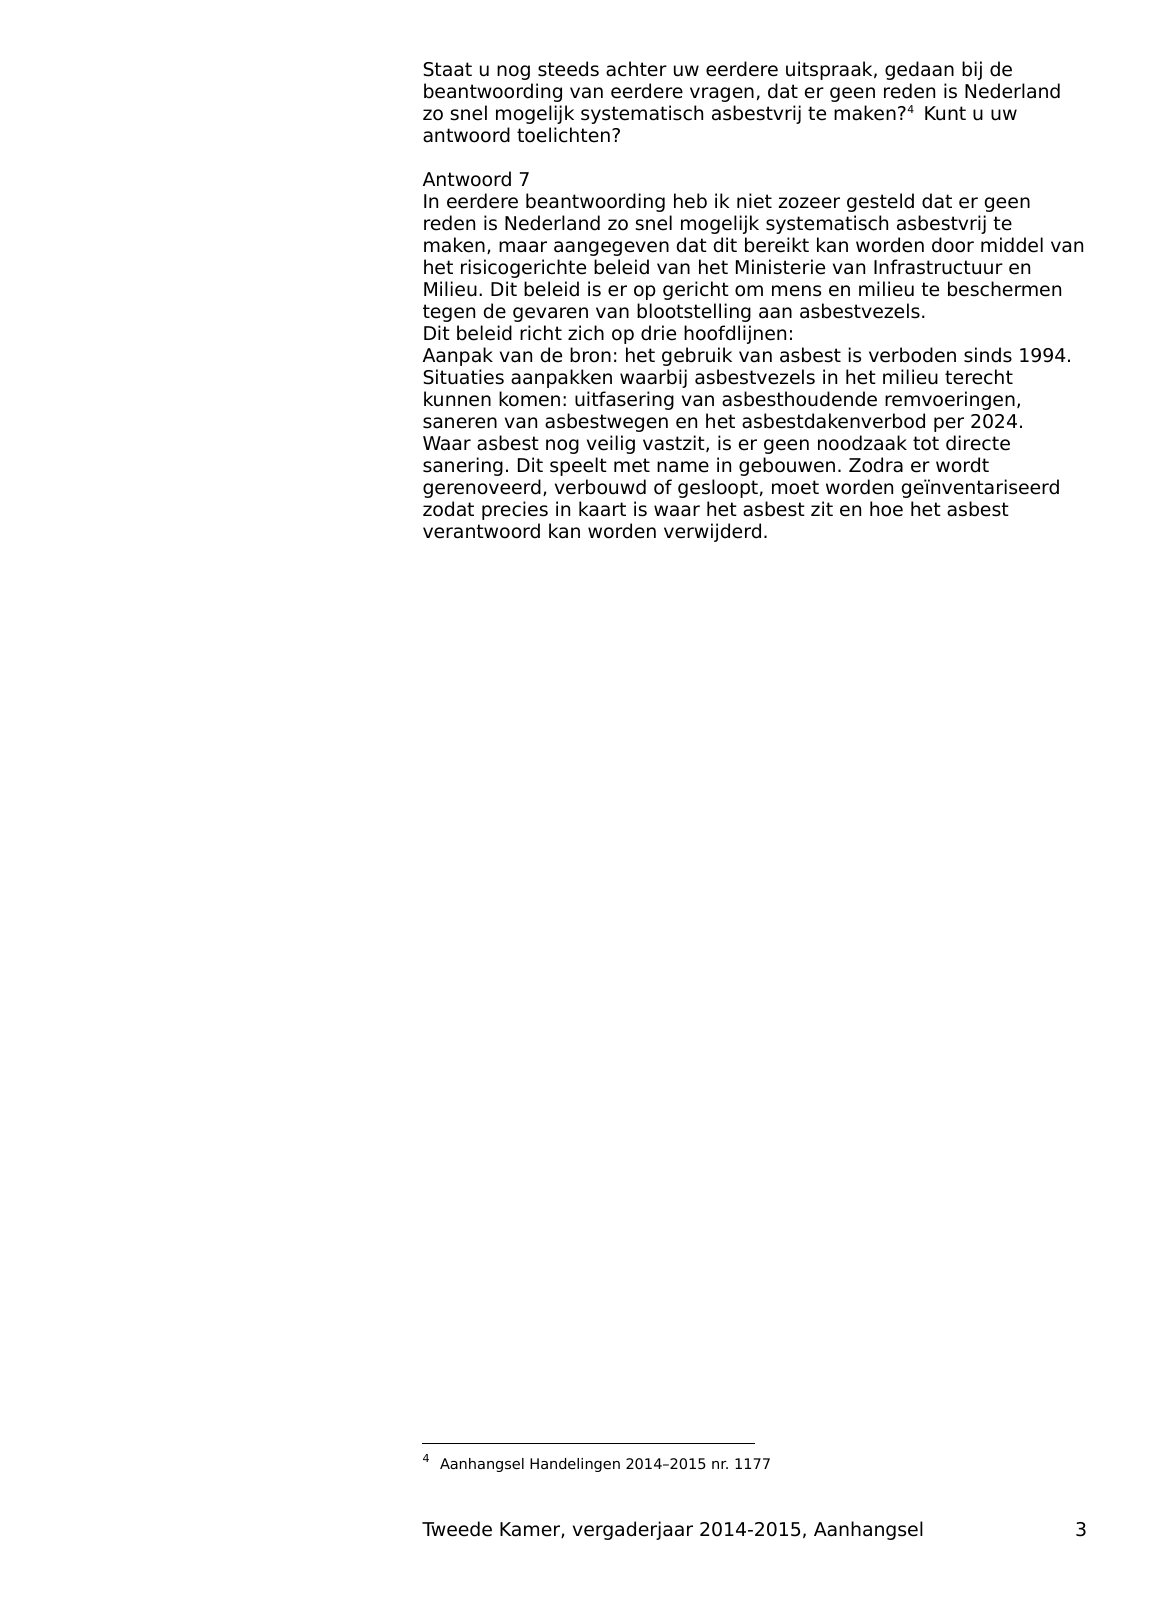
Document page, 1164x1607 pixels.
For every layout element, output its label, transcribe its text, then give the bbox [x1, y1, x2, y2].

text In eerdere beantwoording heb ik niet zozeer gesteld dat er geen reden is Nederland zo snel mogelijk systematisch asbestvrij te maken, maar aangegeven dat dit bereikt kan worden door middel van het risicogerichte beleid van het Ministerie van Infrastructuur en Milieu. Dit beleid is er op gericht om mens en milieu te beschermen tegen de gevaren van blootstelling aan asbestvezels. [422, 191, 1087, 323]
text Aanpak van de bron: het gebruik van asbest is verboden sinds 1994. [422, 345, 1087, 367]
text Antwoord 7 [422, 169, 1087, 191]
text Waar asbest nog veilig vastzit, is er geen noodzaak tot directe sanering. Dit speelt met name in gebouwen. Zodra er wordt gerenoveerd, verbouwd of gesloopt, moet worden geïnventariseerd zodat precies in kaart is waar het asbest zit en hoe het asbest verantwoord kan worden verwijderd. [422, 433, 1087, 543]
text Dit beleid richt zich op drie hoofdlijnen: [422, 323, 1087, 345]
text Aanhangsel Handelingen 2014–2015 nr. 1177 [422, 1452, 1087, 1474]
text Staat u nog steeds achter uw eerdere uitspraak, gedaan bij de beantwoording van eerdere vragen, dat er geen reden is Nederland zo snel mogelijk systematisch asbestvrij te maken? Kunt u uw antwoord toelichten? [422, 59, 1087, 147]
text Situaties aanpakken waarbij asbestvezels in het milieu terecht kunnen komen: uitfasering van asbesthoudende remvoeringen, saneren van asbestwegen en het asbestdakenverbod per 2024. [422, 367, 1087, 433]
